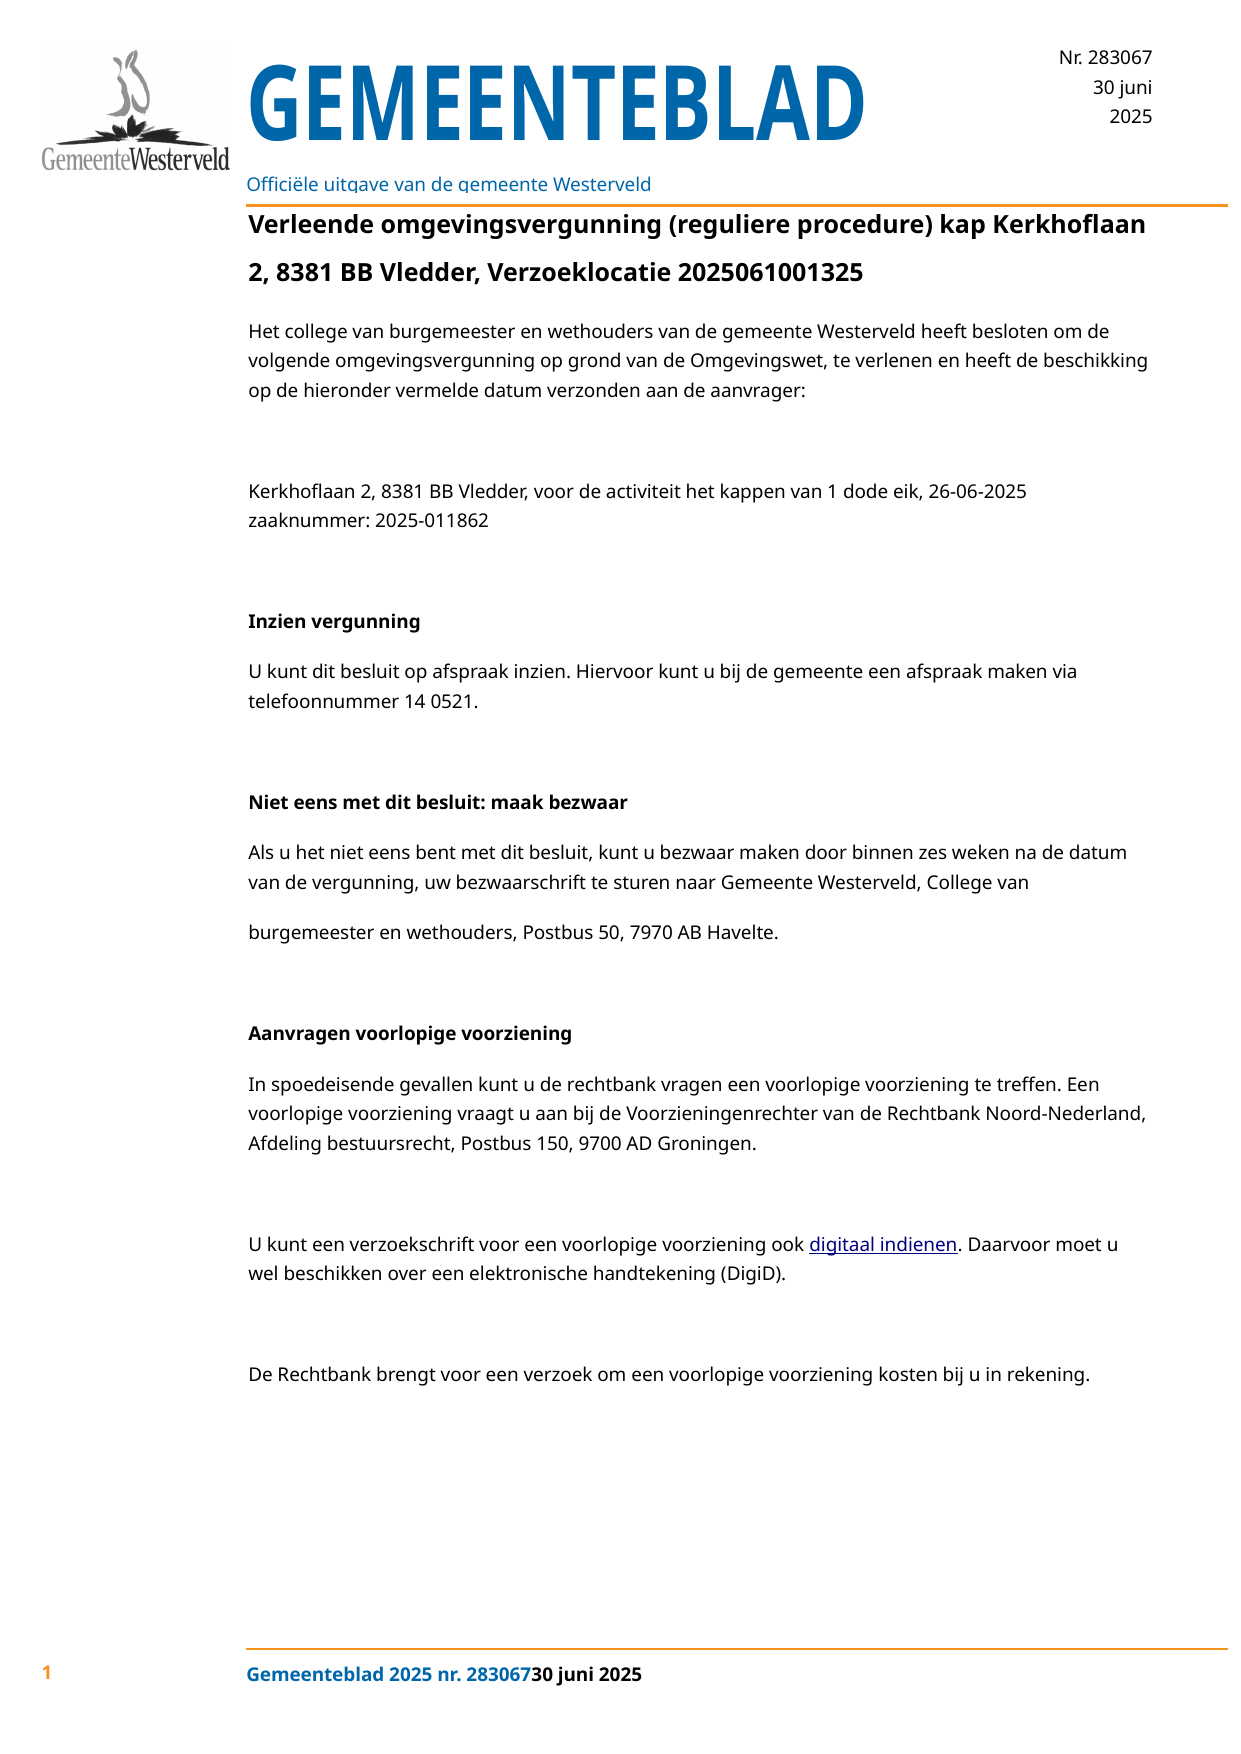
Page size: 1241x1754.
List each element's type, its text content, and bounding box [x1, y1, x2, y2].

text U kunt een verzoekschrift voor een voorlopige voorziening ook digitaal indienen. Daarvoor moet u wel beschikken over een elektronische handtekening (DigiD). [248, 1231, 1152, 1286]
text In spoedeisende gevallen kunt u de rechtbank vragen een voorlopige voorziening te treffen. Een voorlopige voorziening vraagt u aan bij de Voorzieningenrechter van de Rechtbank Noord-Nederland, Afdeling bestuursrecht, Postbus 150, 9700 AD Groningen. [248, 1071, 1152, 1156]
text Aanvragen voorlopige voorziening [248, 1020, 1152, 1046]
text Als u het niet eens bent met dit besluit, kunt u bezwaar maken door binnen zes weken na de datum van de vergunning, uw bezwaarschrift te sturen naar Gemeente Westerveld, College van [248, 839, 1152, 895]
text Inzien vergunning [248, 608, 1152, 634]
text Kerkhoflaan 2, 8381 BB Vledder, voor de activiteit het kappen van 1 dode eik, 26-06-2025 zaaknummer: 2025-011862 [248, 478, 1152, 533]
text De Rechtbank brengt voor een verzoek om een voorlopige voorziening kosten bij u in rekening. [248, 1361, 1152, 1387]
text Verleende omgevingsvergunning (reguliere procedure) kap Kerkhoflaan 2, 8381 BB Vledder, Verzoeklocatie 2025061001325 [248, 207, 1152, 288]
text Het college van burgemeester en wethouders van de gemeente Westerveld heeft besloten om de volgende omgevingsvergunning op grond van de Omgevingswet, te verlenen en heeft de beschikking op de hieronder vermelde datum verzonden aan de aanvrager: [248, 318, 1152, 403]
text burgemeester en wethouders, Postbus 50, 7970 AB Havelte. [248, 919, 1152, 945]
picture [41, 47, 231, 172]
text U kunt dit besluit op afspraak inzien. Hiervoor kunt u bij de gemeente een afspraak maken via telefoonnummer 14 0521. [248, 659, 1152, 714]
text Niet eens met dit besluit: maak bezwaar [248, 789, 1152, 815]
